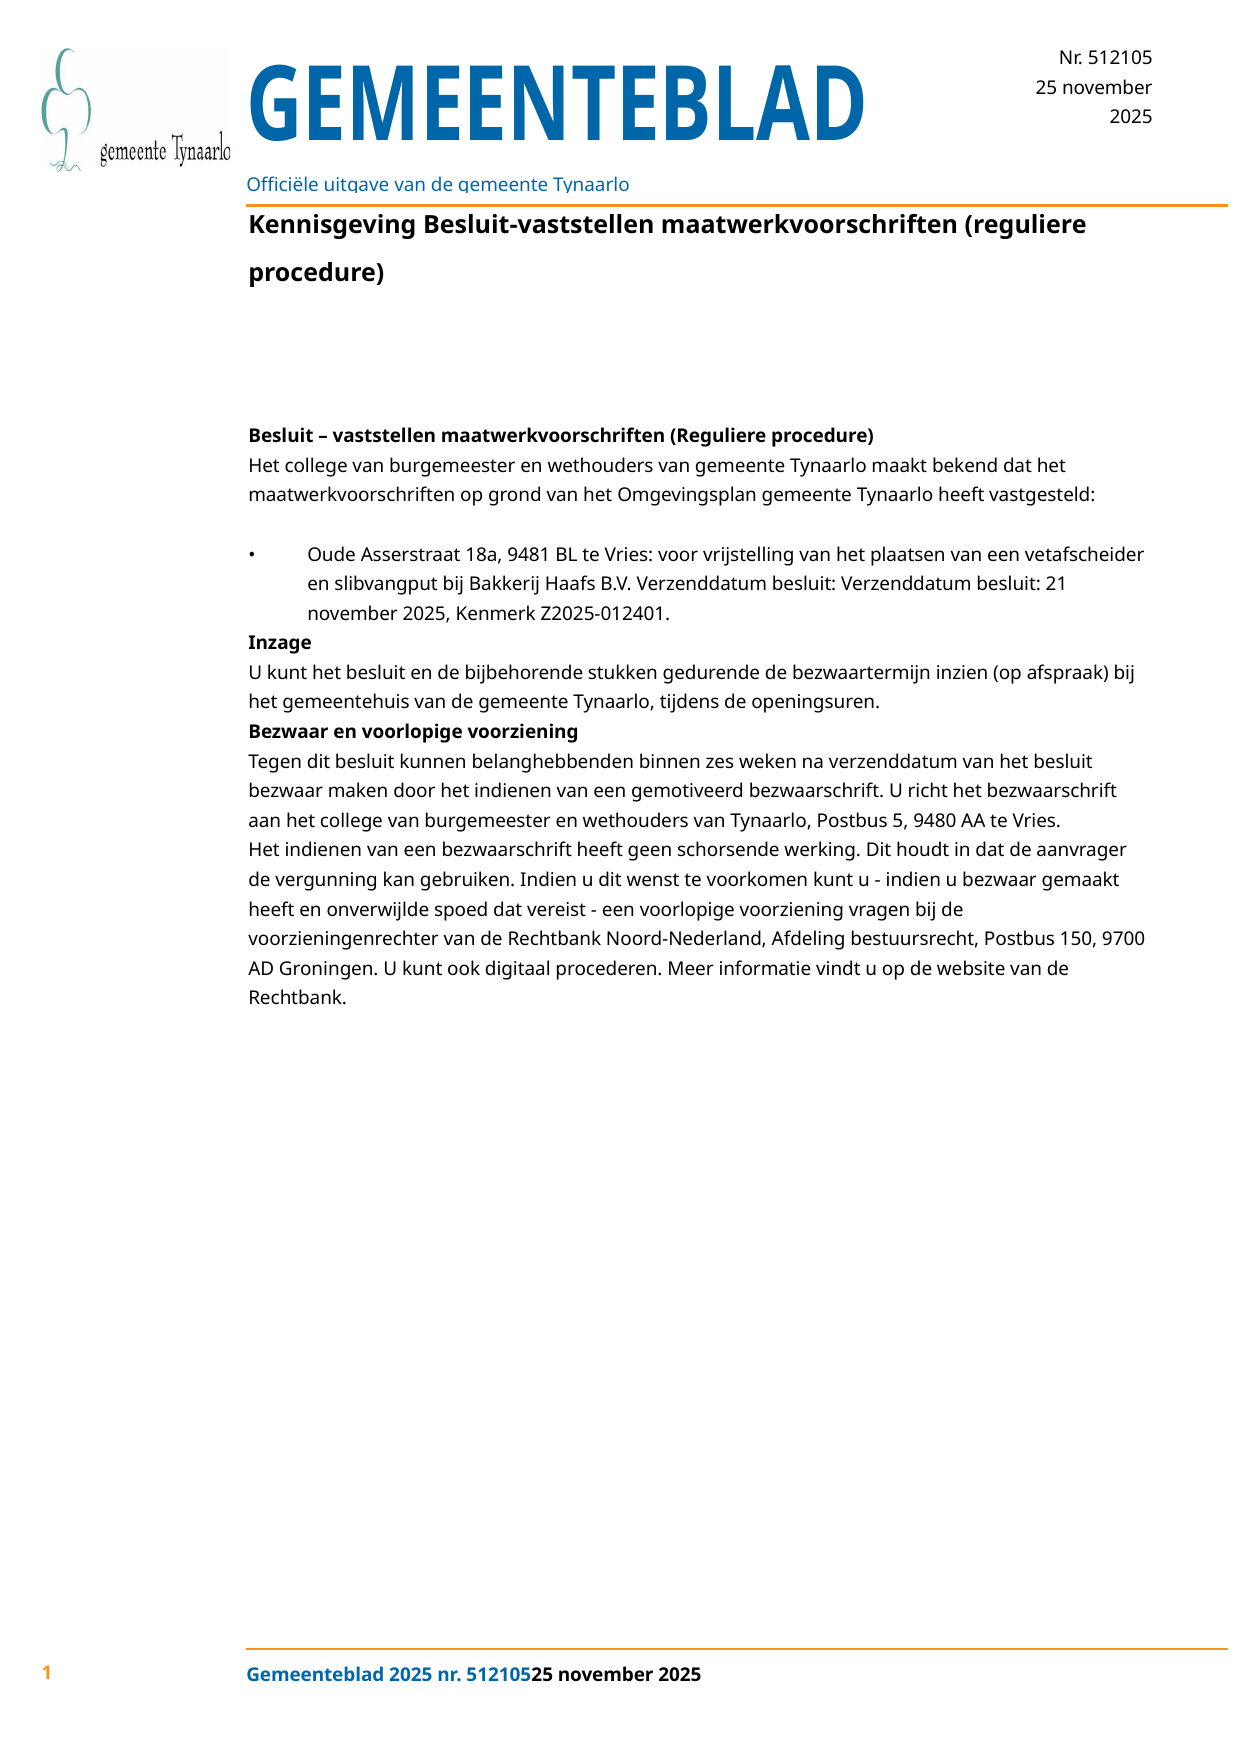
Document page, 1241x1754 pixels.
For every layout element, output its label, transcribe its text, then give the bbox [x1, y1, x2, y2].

text Tegen dit besluit kunnen belanghebbenden binnen zes weken na verzenddatum van het besluit bezwaar maken door het indienen van een gemotiveerd bezwaarschrift. U richt het bezwaarschrift aan het college van burgemeester en wethouders van Tynaarlo, Postbus 5, 9480 AA te Vries. [248, 748, 1152, 833]
text Kennisgeving Besluit-vaststellen maatwerkvoorschriften (reguliere procedure) [248, 207, 1152, 288]
text U kunt het besluit en de bijbehorende stukken gedurende de bezwaartermijn inzien (op afspraak) bij het gemeentehuis van de gemeente Tynaarlo, tijdens de openingsuren. [248, 659, 1152, 714]
text Inzage [248, 629, 1152, 655]
text Bezwaar en voorlopige voorziening [248, 718, 1152, 744]
text Besluit – vaststellen maatwerkvoorschriften (Reguliere procedure) [248, 422, 1152, 448]
list Oude Asserstraat 18a, 9481 BL te Vries: voor vrijstelling van het plaatsen van een vetafscheider en slibvangput bij Bakkerij Haafs B.V. Verzenddatum besluit: Verzenddatum besluit: 21 november 2025, Kenmerk Z2025-012401. [248, 541, 1152, 626]
picture [41, 47, 231, 172]
text Het indienen van een bezwaarschrift heeft geen schorsende werking. Dit houdt in dat de aanvrager de vergunning kan gebruiken. Indien u dit wenst te voorkomen kunt u - indien u bezwaar gemaakt heeft en onverwijlde spoed dat vereist - een voorlopige voorziening vragen bij de voorzieningenrechter van de Rechtbank Noord-Nederland, Afdeling bestuursrecht, Postbus 150, 9700 AD Groningen. U kunt ook digitaal procederen. Meer informatie vindt u op de website van de Rechtbank. [248, 837, 1152, 1010]
text Het college van burgemeester en wethouders van gemeente Tynaarlo maakt bekend dat het maatwerkvoorschriften op grond van het Omgevingsplan gemeente Tynaarlo heeft vastgesteld: [248, 452, 1152, 507]
